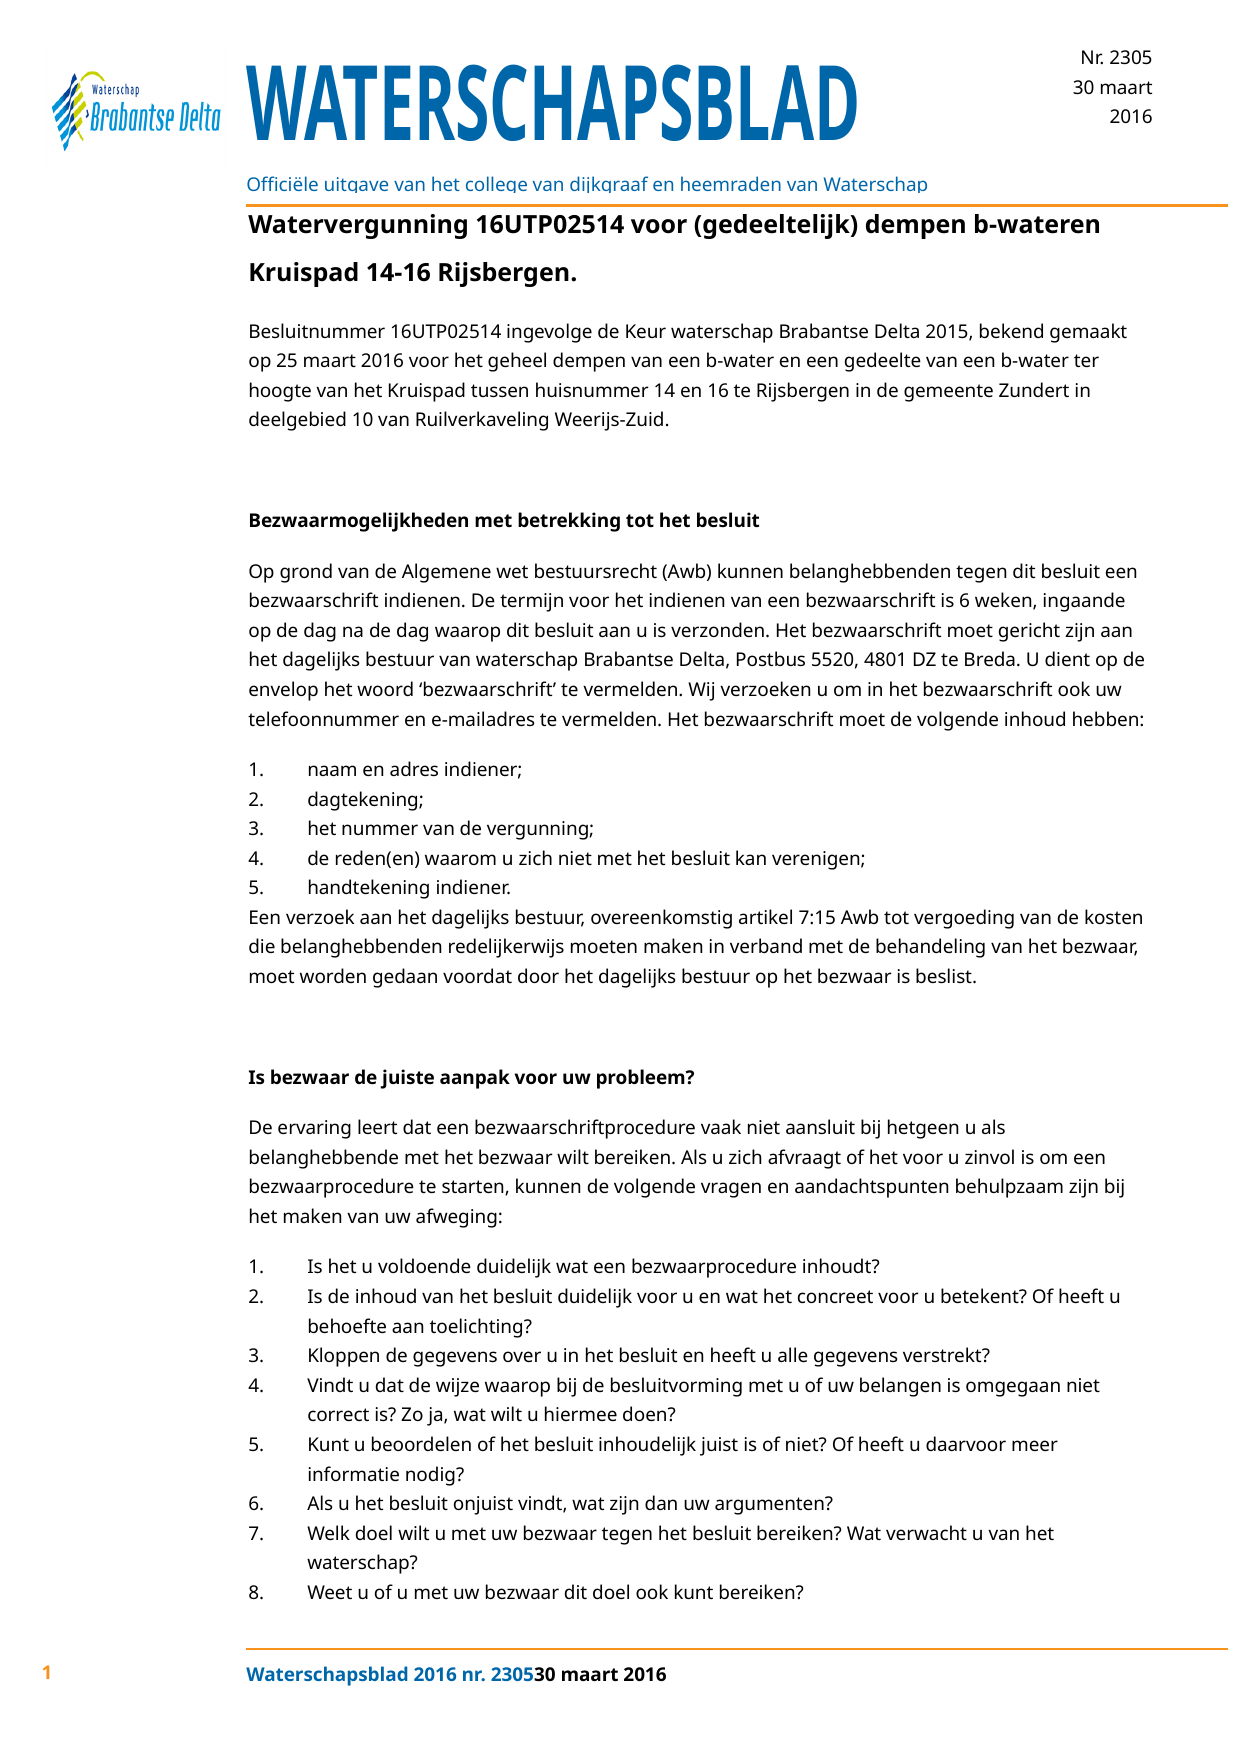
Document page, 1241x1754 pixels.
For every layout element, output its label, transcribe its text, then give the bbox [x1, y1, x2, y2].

list Kloppen de gegevens over u in het besluit en heeft u alle gegevens verstrekt? [248, 1342, 1152, 1368]
text Is bezwaar de juiste aanpak voor uw probleem? [248, 1064, 1152, 1090]
text Een verzoek aan het dagelijks bestuur, overeenkomstig artikel 7:15 Awb tot vergoeding van de kosten die belanghebbenden redelijkerwijs moeten maken in verband met de behandeling van het bezwaar, moet worden gedaan voordat door het dagelijks bestuur op het bezwaar is beslist. [248, 904, 1152, 989]
text De ervaring leert dat een bezwaarschriftprocedure vaak niet aansluit bij hetgeen u als belanghebbende met het bezwaar wilt bereiken. Als u zich afvraagt of het voor u zinvol is om een bezwaarprocedure te starten, kunnen de volgende vragen en aandachtspunten behulpzaam zijn bij het maken van uw afweging: [248, 1114, 1152, 1229]
list Kunt u beoordelen of het besluit inhoudelijk juist is of niet? Of heeft u daarvoor meer informatie nodig? [248, 1431, 1152, 1487]
list Als u het besluit onjuist vindt, wat zijn dan uw argumenten? [248, 1490, 1152, 1516]
text Watervergunning 16UTP02514 voor (gedeeltelijk) dempen b-wateren Kruispad 14-16 Rijsbergen. [248, 207, 1152, 288]
list handtekening indiener. [248, 874, 1152, 900]
list Is het u voldoende duidelijk wat een bezwaarprocedure inhoudt? [248, 1254, 1152, 1279]
list naam en adres indiener; [248, 756, 1152, 782]
text Bezwaarmogelijkheden met betrekking tot het besluit [248, 507, 1152, 533]
list Welk doel wilt u met uw bezwaar tegen het besluit bereiken? Wat verwacht u van het waterschap? [248, 1520, 1152, 1575]
text Besluitnummer 16UTP02514 ingevolge de Keur waterschap Brabantse Delta 2015, bekend gemaakt op 25 maart 2016 voor het geheel dempen van een b-water en een gedeelte van een b-water ter hoogte van het Kruispad tussen huisnummer 14 en 16 te Rijsbergen in de gemeente Zundert in deelgebied 10 van Ruilverkaveling Weerijs-Zuid. [248, 318, 1152, 432]
list Vindt u dat de wijze waarop bij de besluitvorming met u of uw belangen is omgegaan niet correct is? Zo ja, wat wilt u hiermee doen? [248, 1372, 1152, 1427]
text Op grond van de Algemene wet bestuursrecht (Awb) kunnen belanghebbenden tegen dit besluit een bezwaarschrift indienen. De termijn voor het indienen van een bezwaarschrift is 6 weken, ingaande op de dag na de dag waarop dit besluit aan u is verzonden. Het bezwaarschrift moet gericht zijn aan het dagelijks bestuur van waterschap Brabantse Delta, Postbus 5520, 4801 DZ te Breda. U dient op de envelop het woord ‘bezwaarschrift’ te vermelden. Wij verzoeken u om in het bezwaarschrift ook uw telefoonnummer en e‑mailadres te vermelden. Het bezwaarschrift moet de volgende inhoud hebben: [248, 558, 1152, 732]
picture [41, 47, 231, 172]
list de reden(en) waarom u zich niet met het besluit kan verenigen; [248, 845, 1152, 871]
list dagtekening; [248, 786, 1152, 812]
list het nummer van de vergunning; [248, 815, 1152, 841]
list Is de inhoud van het besluit duidelijk voor u en wat het concreet voor u betekent? Of heeft u behoefte aan toelichting? [248, 1283, 1152, 1339]
list Weet u of u met uw bezwaar dit doel ook kunt bereiken? [248, 1579, 1152, 1605]
